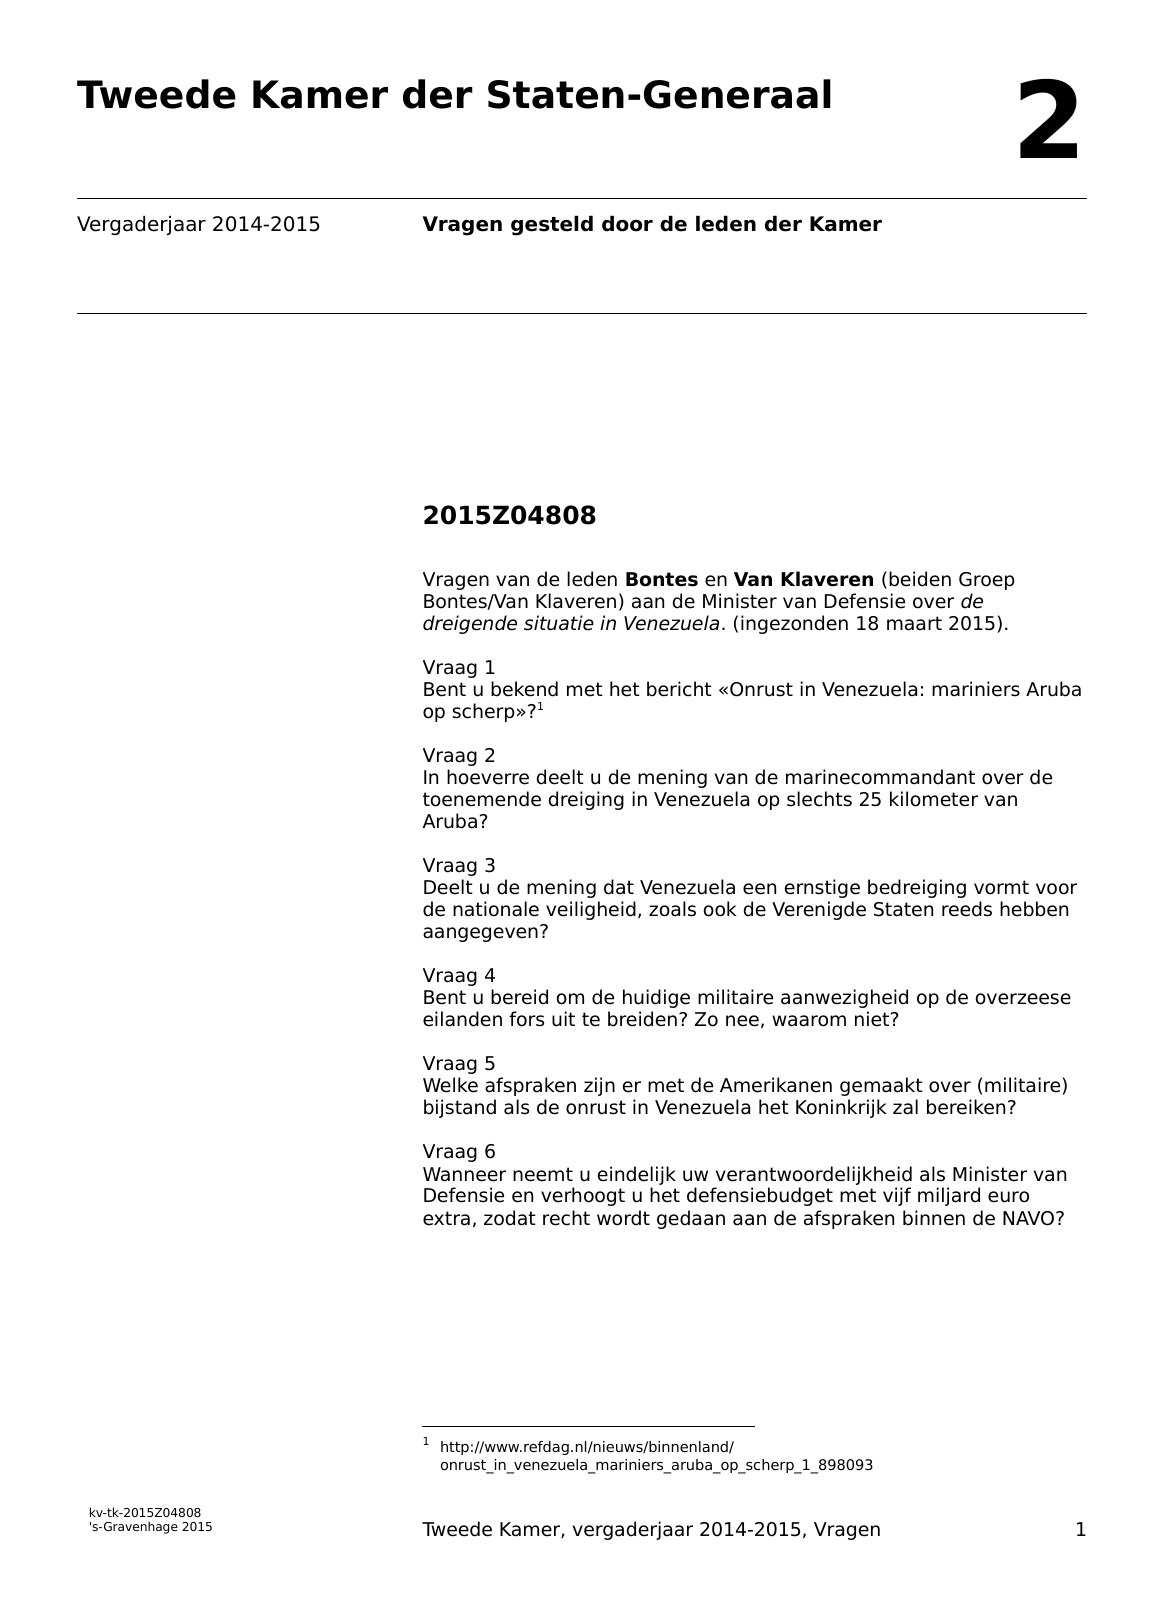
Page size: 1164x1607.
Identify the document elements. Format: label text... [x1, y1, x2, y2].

text Wanneer neemt u eindelijk uw verantwoordelijkheid als Minister van Defensie en verhoogt u het defensiebudget met vijf miljard euro extra, zodat recht wordt gedaan aan de afspraken binnen de NAVO? [422, 1163, 1087, 1229]
text Bent u bereid om de huidige militaire aanwezigheid op de overzeese eilanden fors uit te breiden? Zo nee, waarom niet? [422, 987, 1087, 1031]
text Vraag 4 [422, 965, 1087, 987]
text In hoeverre deelt u de mening van de marinecommandant over de toenemende dreiging in Venezuela op slechts 25 kilometer van Aruba? [422, 767, 1087, 833]
text kv-tk-2015Z04808 [88, 1506, 323, 1520]
text Vraag 2 [422, 745, 1087, 767]
text Bent u bekend met het bericht «Onrust in Venezuela: mariniers Aruba op scherp»? [422, 679, 1087, 723]
table_header 2 [886, 59, 1087, 198]
table_cell Vergaderjaar 2014-2015 [77, 199, 422, 313]
text Vragen van de leden Bontes en Van Klaveren (beiden Groep Bontes/Van Klaveren) aan de Minister van Defensie over de dreigende situatie in Venezuela. (ingezonden 18 maart 2015). [422, 569, 1087, 635]
table_header Tweede Kamer der Staten-Generaal [77, 59, 886, 198]
text 2015Z04808 [422, 501, 1087, 531]
text Vraag 3 [422, 855, 1087, 877]
text http://www.refdag.nl/nieuws/binnenland/onrust_in_venezuela_mariniers_aruba_op_scherp_1_898093 [422, 1435, 1087, 1474]
text Vraag 1 [422, 657, 1087, 679]
text Deelt u de mening dat Venezuela een ernstige bedreiging vormt voor de nationale veiligheid, zoals ook de Verenigde Staten reeds hebben aangegeven? [422, 877, 1087, 943]
text Welke afspraken zijn er met de Amerikanen gemaakt over (militaire) bijstand als de onrust in Venezuela het Koninkrijk zal bereiken? [422, 1075, 1087, 1119]
table_cell Vragen gesteld door de leden der Kamer [422, 199, 1087, 313]
text Vraag 6 [422, 1141, 1087, 1163]
text Vraag 5 [422, 1053, 1087, 1075]
text 's-Gravenhage 2015 [88, 1520, 323, 1534]
